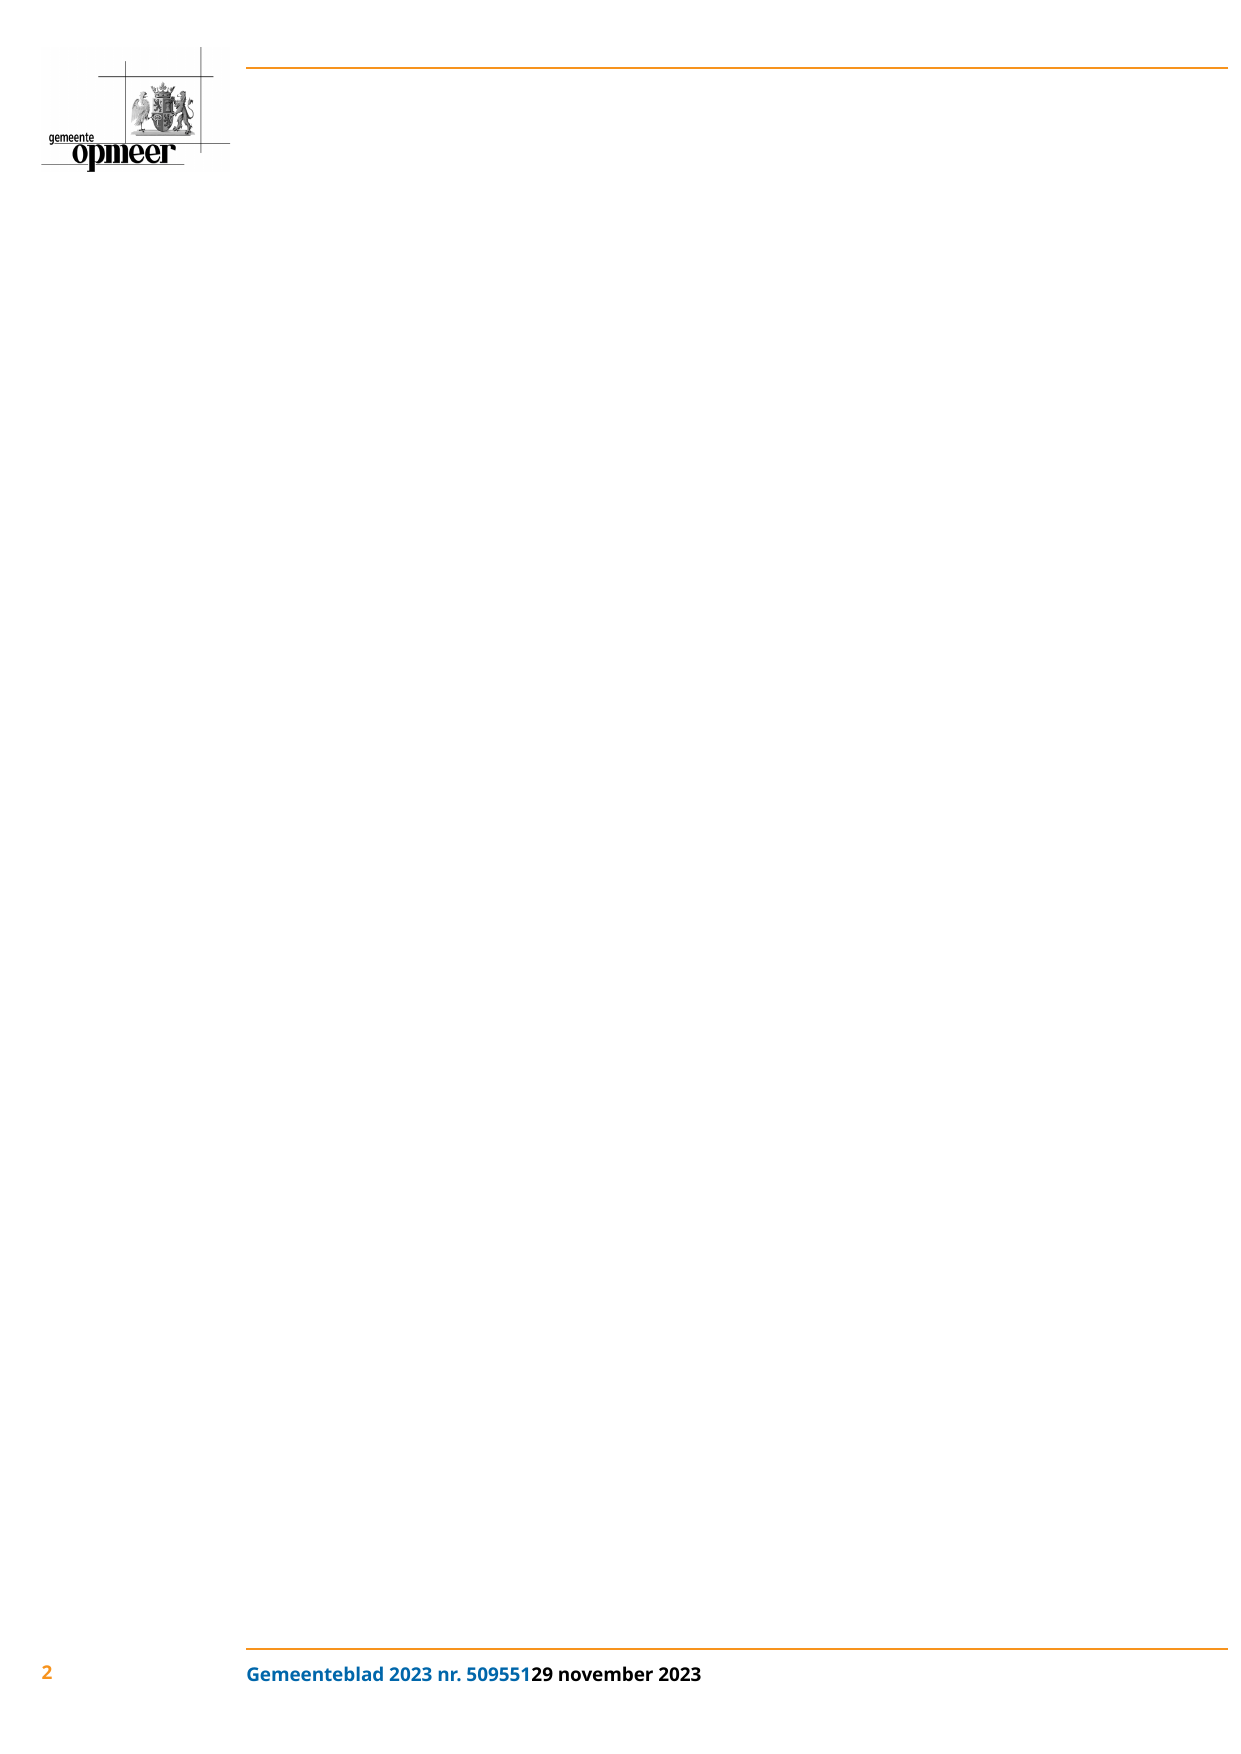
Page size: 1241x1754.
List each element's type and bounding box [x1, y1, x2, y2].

picture [41, 47, 231, 172]
